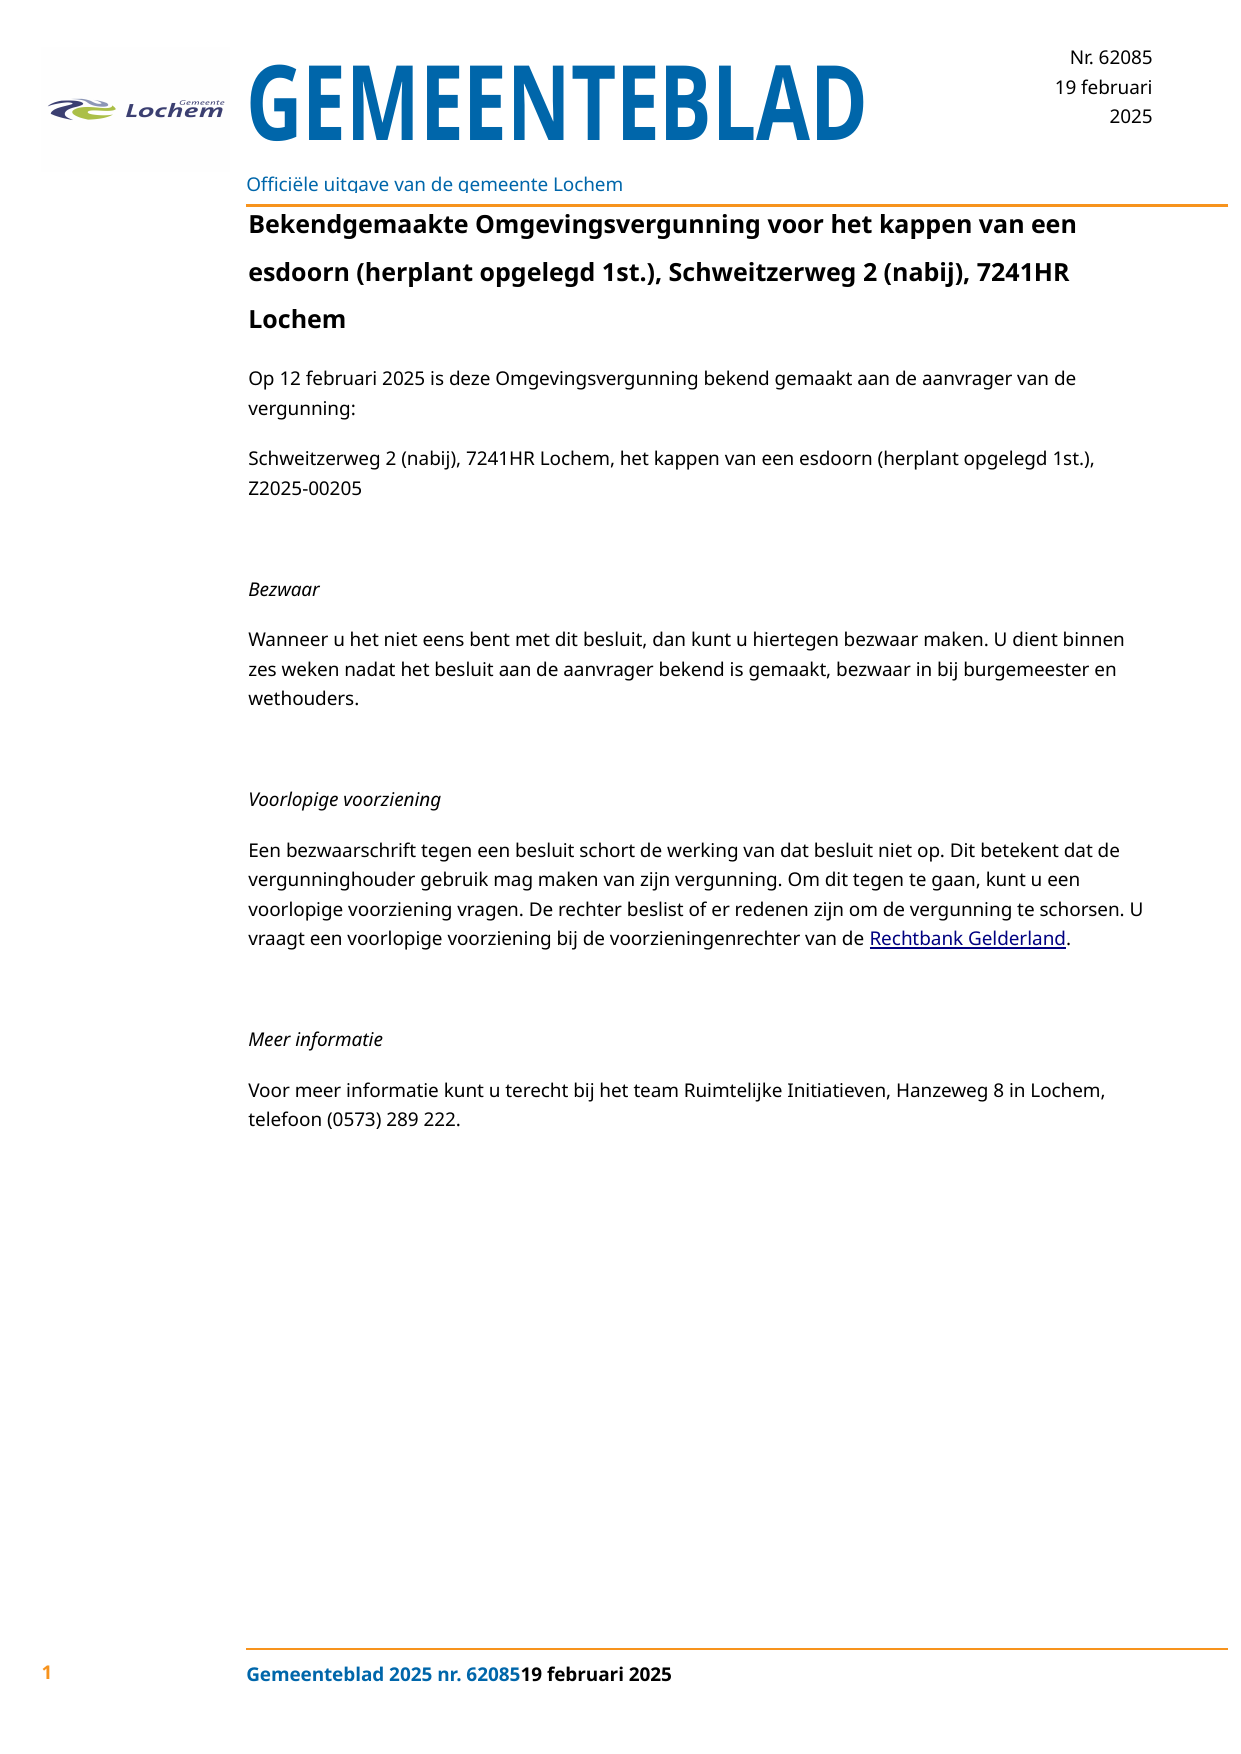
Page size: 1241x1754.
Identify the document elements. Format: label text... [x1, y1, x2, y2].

picture [41, 47, 231, 172]
text Voor meer informatie kunt u terecht bij het team Ruimtelijke Initiatieven, Hanzeweg 8 in Lochem, telefoon (0573) 289 222. [248, 1077, 1152, 1132]
text Op 12 februari 2025 is deze Omgevingsvergunning bekend gemaakt aan de aanvrager van de vergunning: [248, 366, 1152, 421]
text Een bezwaarschrift tegen een besluit schort de werking van dat besluit niet op. Dit betekent dat de vergunninghouder gebruik mag maken van zijn vergunning. Om dit tegen te gaan, kunt u een voorlopige voorziening vragen. De rechter beslist of er redenen zijn om de vergunning te schorsen. U vraagt een voorlopige voorziening bij de voorzieningenrechter van de Rechtbank Gelderland. [248, 837, 1152, 951]
text Bezwaar [248, 576, 1152, 602]
text Schweitzerweg 2 (nabij), 7241HR Lochem, het kappen van een esdoorn (herplant opgelegd 1st.), Z2025-00205 [248, 446, 1152, 501]
text Voorlopige voorziening [248, 786, 1152, 812]
text Bekendgemaakte Omgevingsvergunning voor het kappen van een esdoorn (herplant opgelegd 1st.), Schweitzerweg 2 (nabij), 7241HR Lochem [248, 207, 1152, 336]
text Meer informatie [248, 1026, 1152, 1052]
text Wanneer u het niet eens bent met dit besluit, dan kunt u hiertegen bezwaar maken. U dient binnen zes weken nadat het besluit aan de aanvrager bekend is gemaakt, bezwaar in bij burgemeester en wethouders. [248, 626, 1152, 711]
